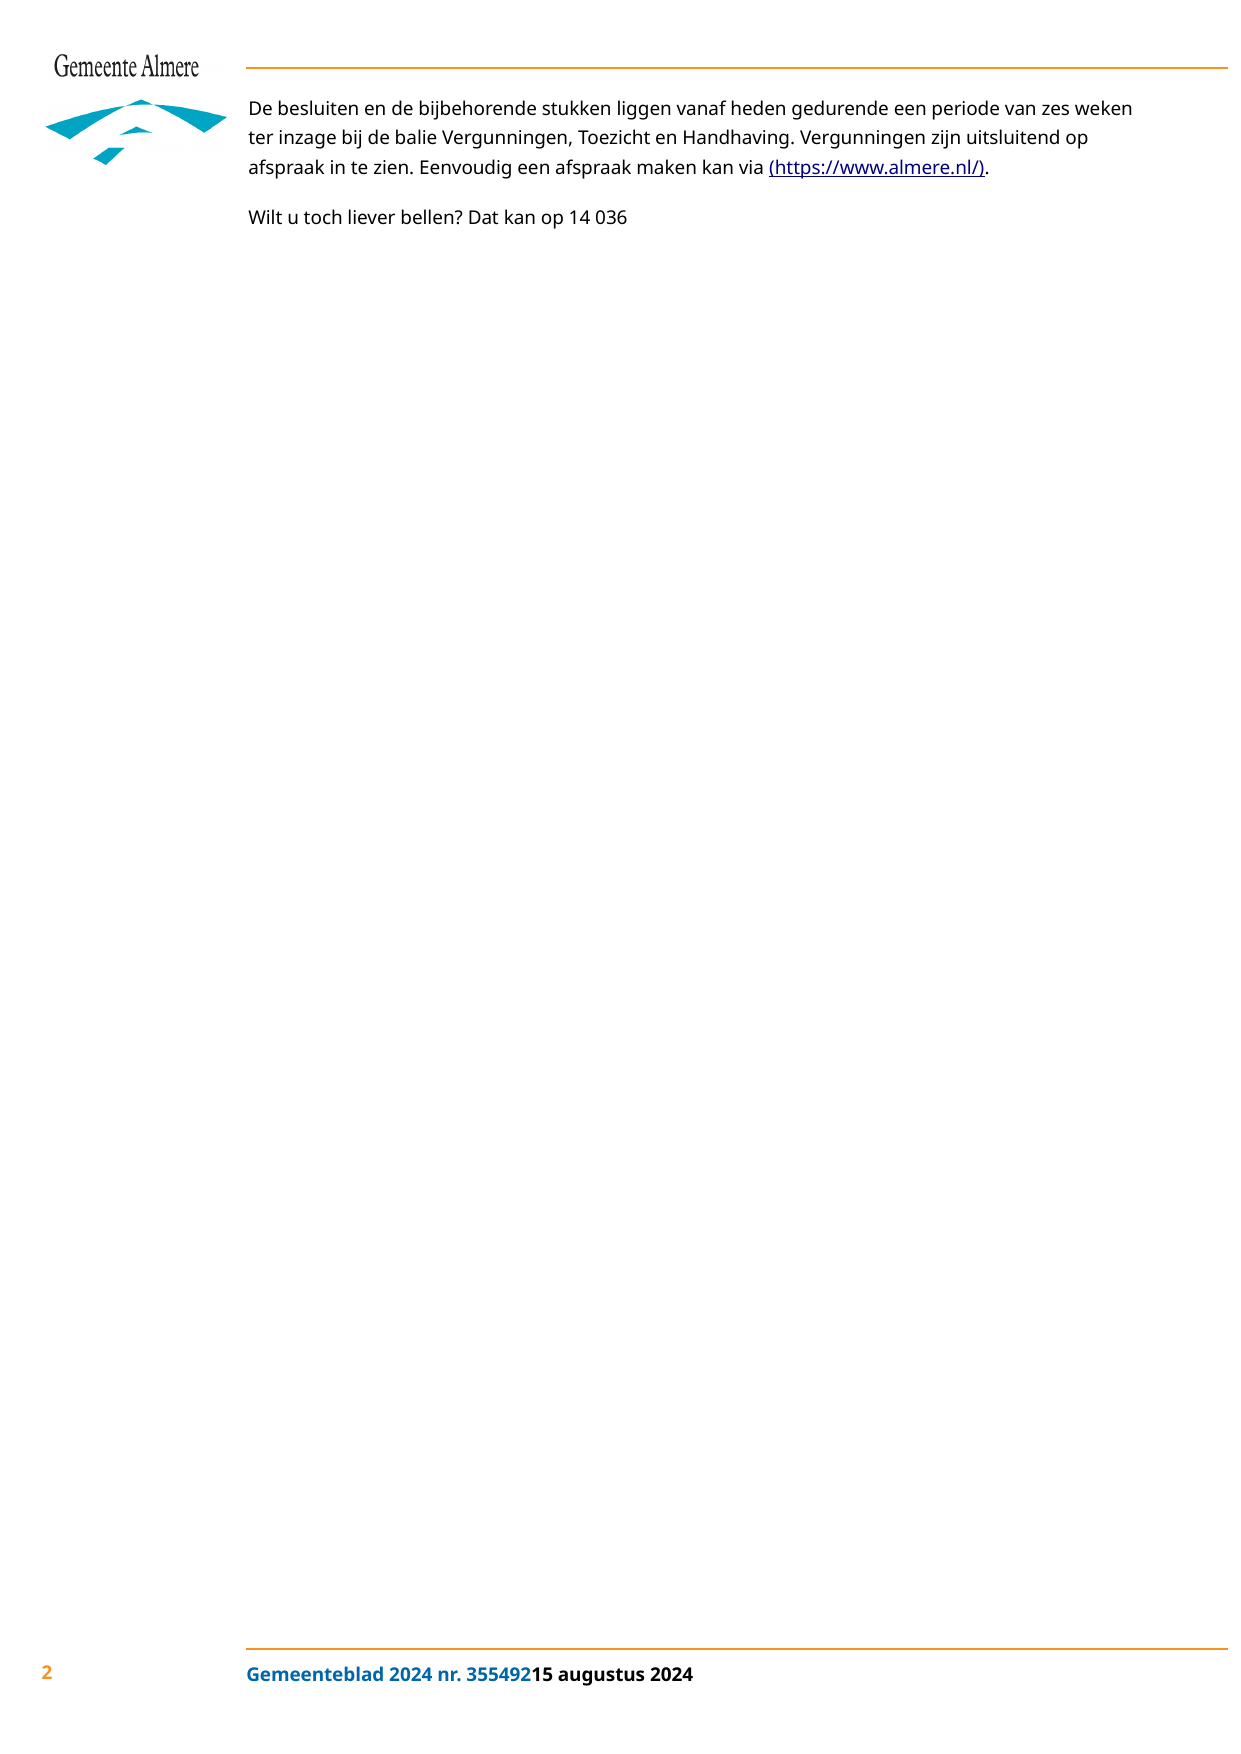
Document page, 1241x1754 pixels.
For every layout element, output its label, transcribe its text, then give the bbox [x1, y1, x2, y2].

text De besluiten en de bijbehorende stukken liggen vanaf heden gedurende een periode van zes weken ter inzage bij de balie Vergunningen, Toezicht en Handhaving. Vergunningen zijn uitsluitend op afspraak in te zien. Eenvoudig een afspraak maken kan via (https://www.almere.nl/). [248, 95, 1152, 180]
picture [41, 47, 231, 172]
text Wilt u toch liever bellen? Dat kan op 14 036 [248, 204, 1152, 230]
